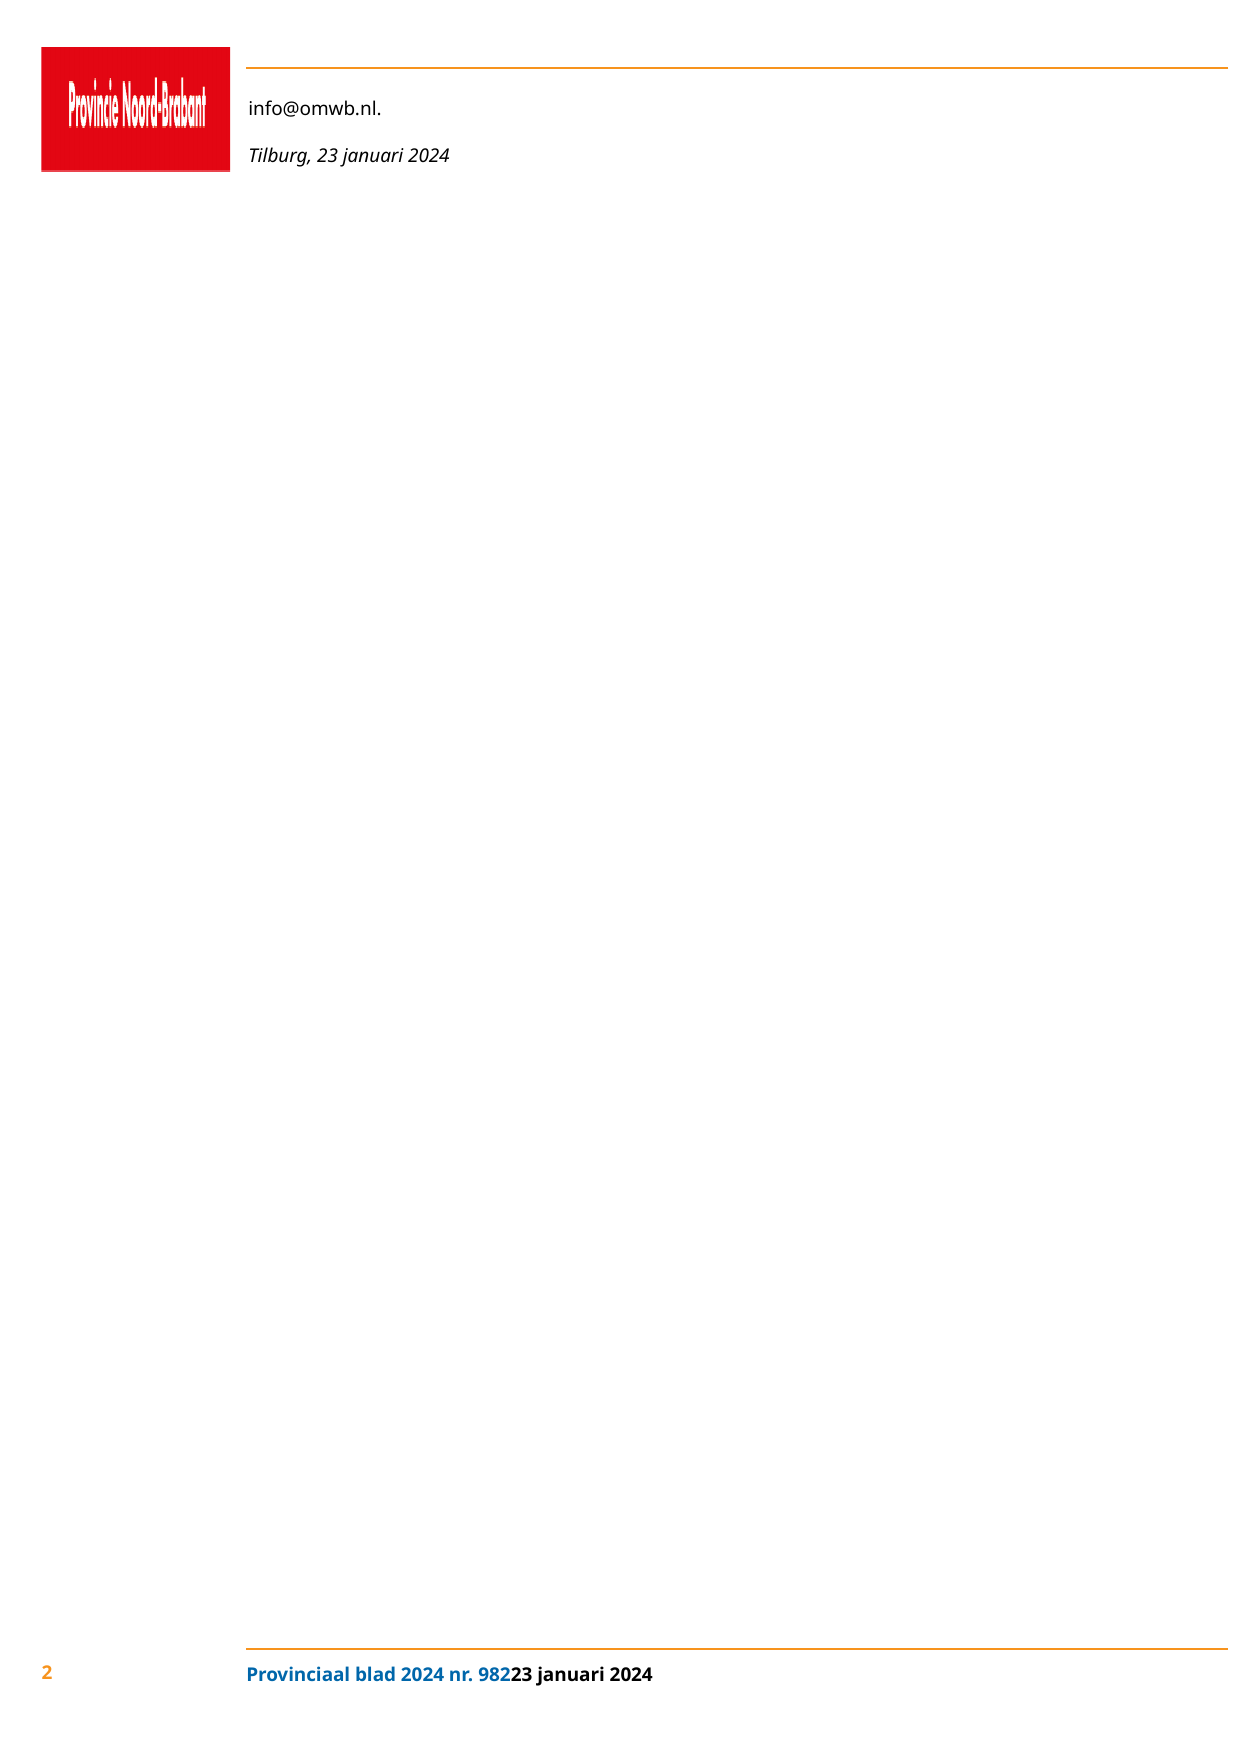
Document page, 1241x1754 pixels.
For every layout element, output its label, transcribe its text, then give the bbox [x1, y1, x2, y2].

text info@omwb.nl. [248, 95, 1152, 121]
picture [41, 47, 231, 172]
text Tilburg, 23 januari 2024 [248, 143, 1152, 168]
